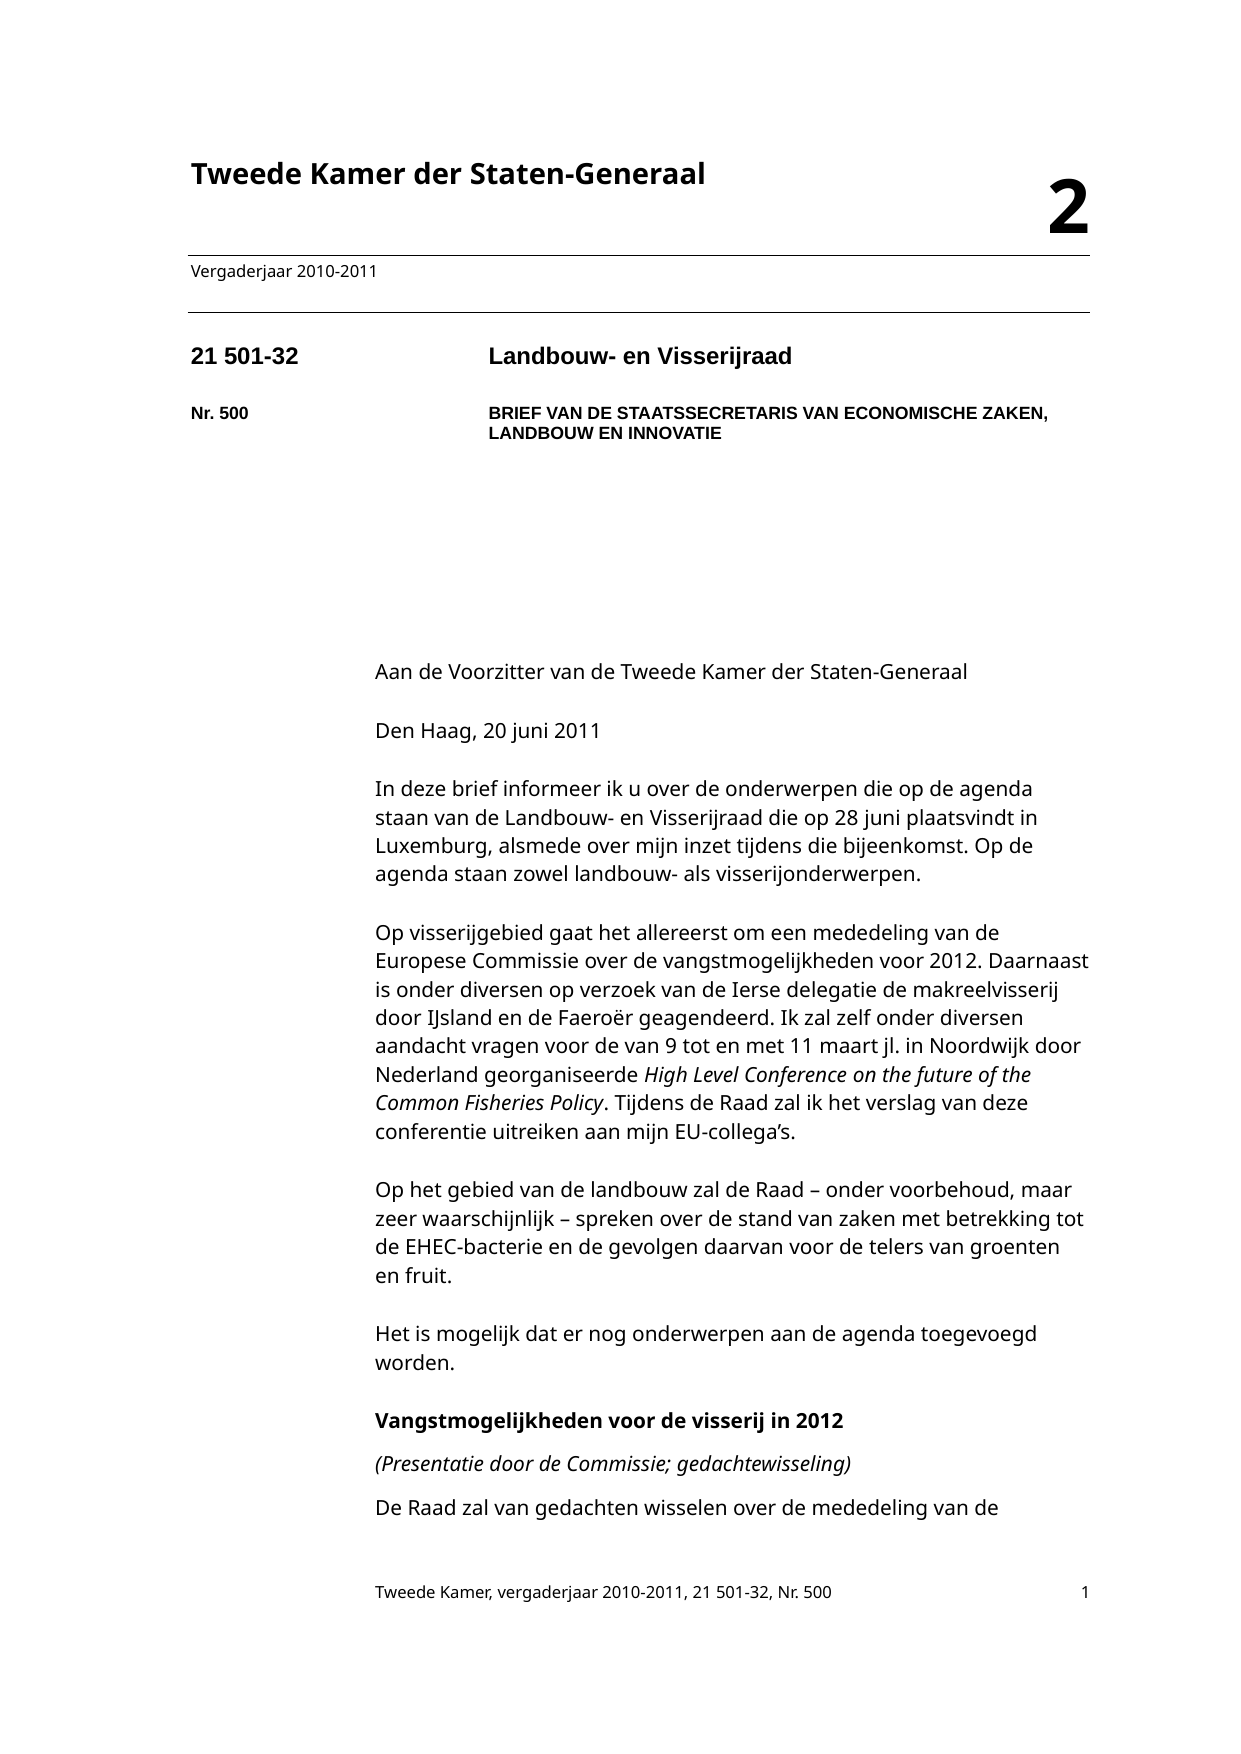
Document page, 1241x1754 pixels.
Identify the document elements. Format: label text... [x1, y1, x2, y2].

table_cell Nr. 500 [188, 399, 485, 539]
table_cell BRIEF VAN DE STAATSSECRETARIS VAN ECONOMISCHE ZAKEN, LANDBOUW EN INNOVATIE [485, 399, 1090, 539]
text In deze brief informeer ik u over de onderwerpen die op de agenda staan van de Landbouw- en Visserijraad die op 28 juni plaatsvindt in Luxemburg, alsmede over mijn inzet tijdens die bijeenkomst. Op de agenda staan zowel landbouw- als visserijonderwerpen. [375, 774, 1090, 888]
table_cell [188, 313, 485, 339]
text (Presentatie door de Commissie; gedachtewisseling) [375, 1449, 1090, 1478]
text Den Haag, 20 juni 2011 [375, 716, 1090, 744]
text Het is mogelijk dat er nog onderwerpen aan de agenda toegevoegd worden. [375, 1319, 1090, 1376]
table_header 2 [910, 150, 1090, 255]
text Aan de Voorzitter van de Tweede Kamer der Staten-Generaal [375, 657, 1090, 686]
table_cell [485, 313, 1090, 339]
text De Raad zal van gedachten wisselen over de mededeling van de [375, 1493, 1090, 1521]
text Op visserijgebied gaat het allereerst om een mededeling van de Europese Commissie over de vangstmogelijkheden voor 2012. Daarnaast is onder diversen op verzoek van de Ierse delegatie de makreelvisserij door IJsland en de Faeroër geagendeerd. Ik zal zelf onder diversen aandacht vragen voor de van 9 tot en met 11 maart jl. in Noordwijk door Nederland georganiseerde High Level Conference on the future of the Common Fisheries Policy. Tijdens de Raad zal ik het verslag van deze conferentie uitreiken aan mijn EU-collega’s. [375, 918, 1090, 1145]
table_header Tweede Kamer der Staten-Generaal [188, 150, 909, 255]
table_cell Landbouw- en Visserijraad [485, 339, 1090, 399]
table_cell Vergaderjaar 2010-2011 [188, 256, 485, 312]
table_cell 21 501-32 [188, 339, 485, 399]
text Op het gebied van de landbouw zal de Raad – onder voorbehoud, maar zeer waarschijnlijk – spreken over de stand van zaken met betrekking tot de EHEC-bacterie en de gevolgen daarvan voor de telers van groenten en fruit. [375, 1175, 1090, 1289]
table_cell [485, 256, 1090, 312]
text Vangstmogelijkheden voor de visserij in 2012 [375, 1406, 1090, 1434]
